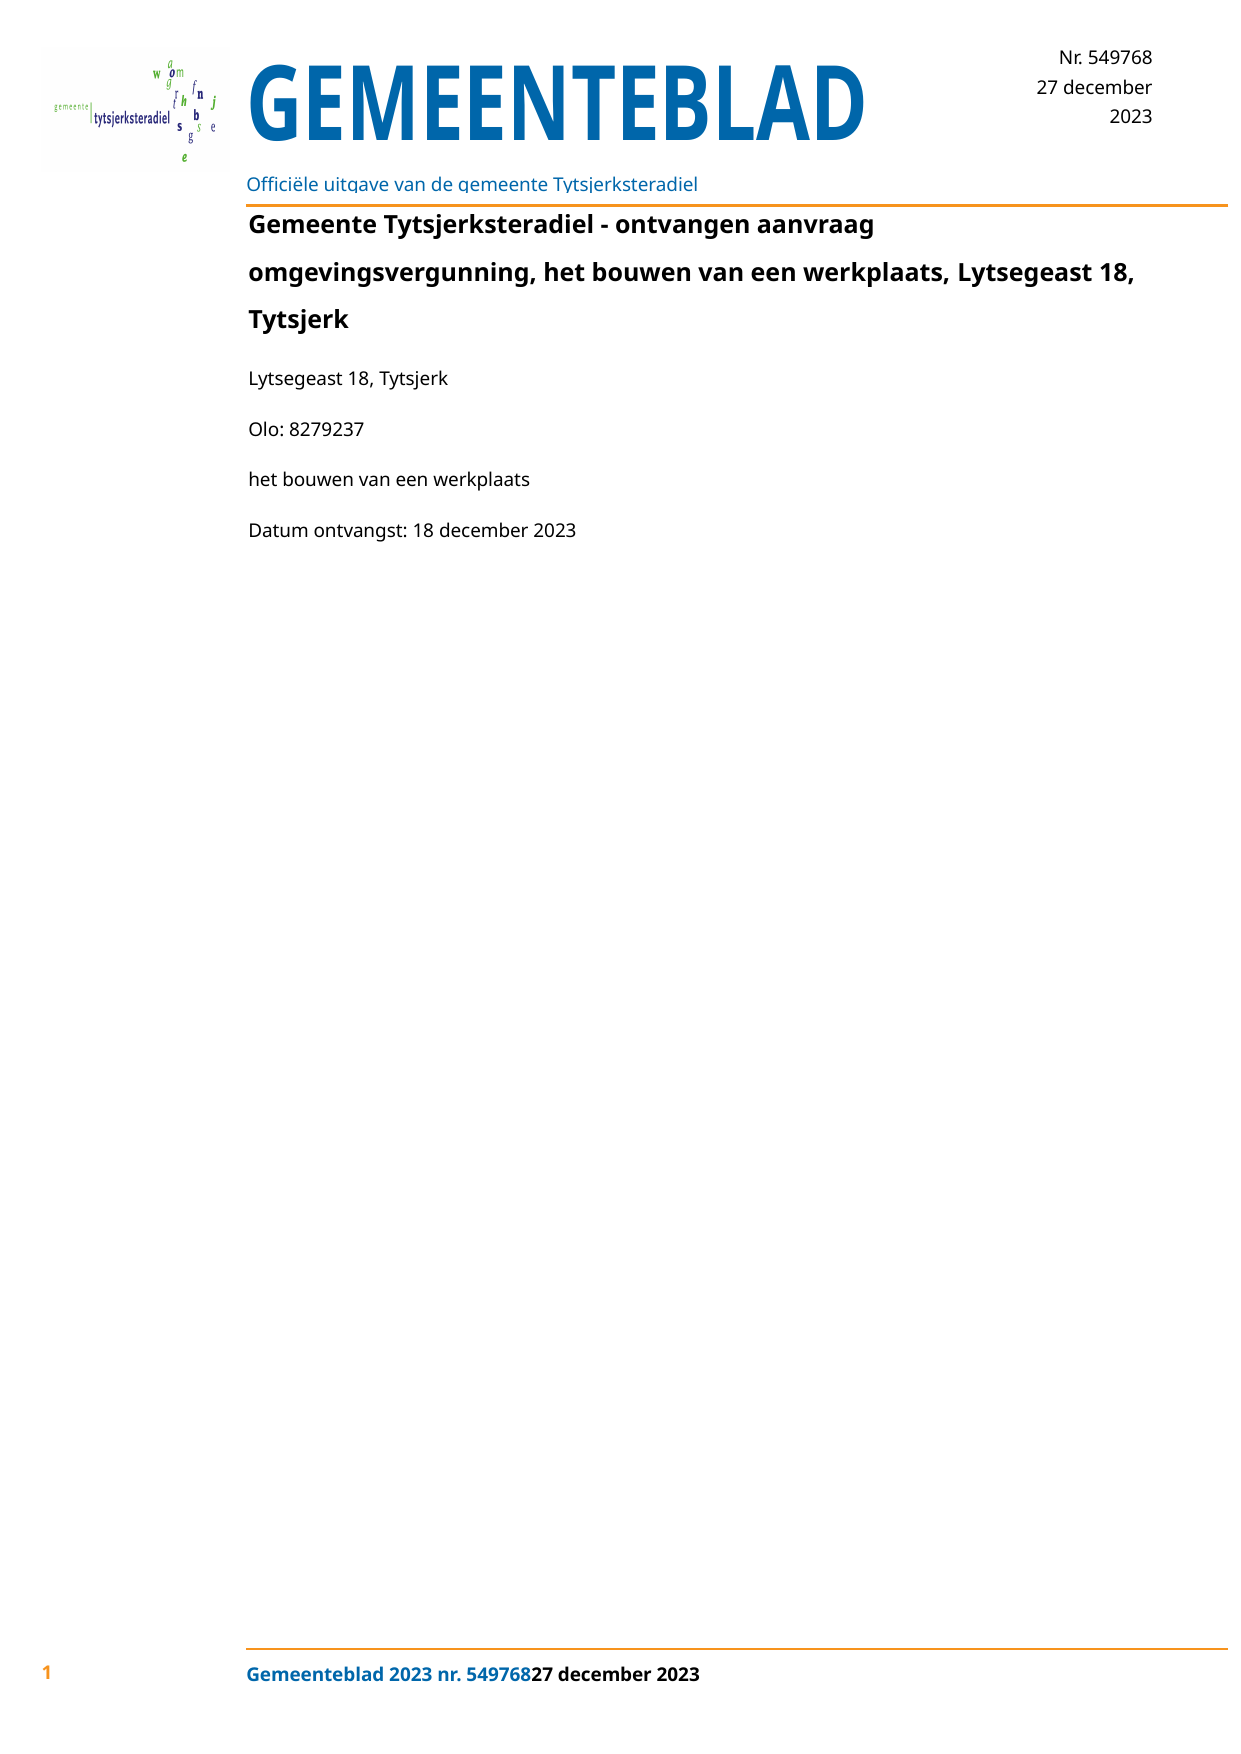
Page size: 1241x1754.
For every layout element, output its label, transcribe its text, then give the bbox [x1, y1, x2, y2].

text Gemeente Tytsjerksteradiel - ontvangen aanvraag omgevingsvergunning, het bouwen van een werkplaats, Lytsegeast 18, Tytsjerk [248, 207, 1152, 336]
text Lytsegeast 18, Tytsjerk [248, 366, 1152, 391]
text Datum ontvangst: 18 december 2023 [248, 517, 1152, 542]
text het bouwen van een werkplaats [248, 466, 1152, 492]
text Olo: 8279237 [248, 416, 1152, 442]
picture [41, 47, 231, 172]
